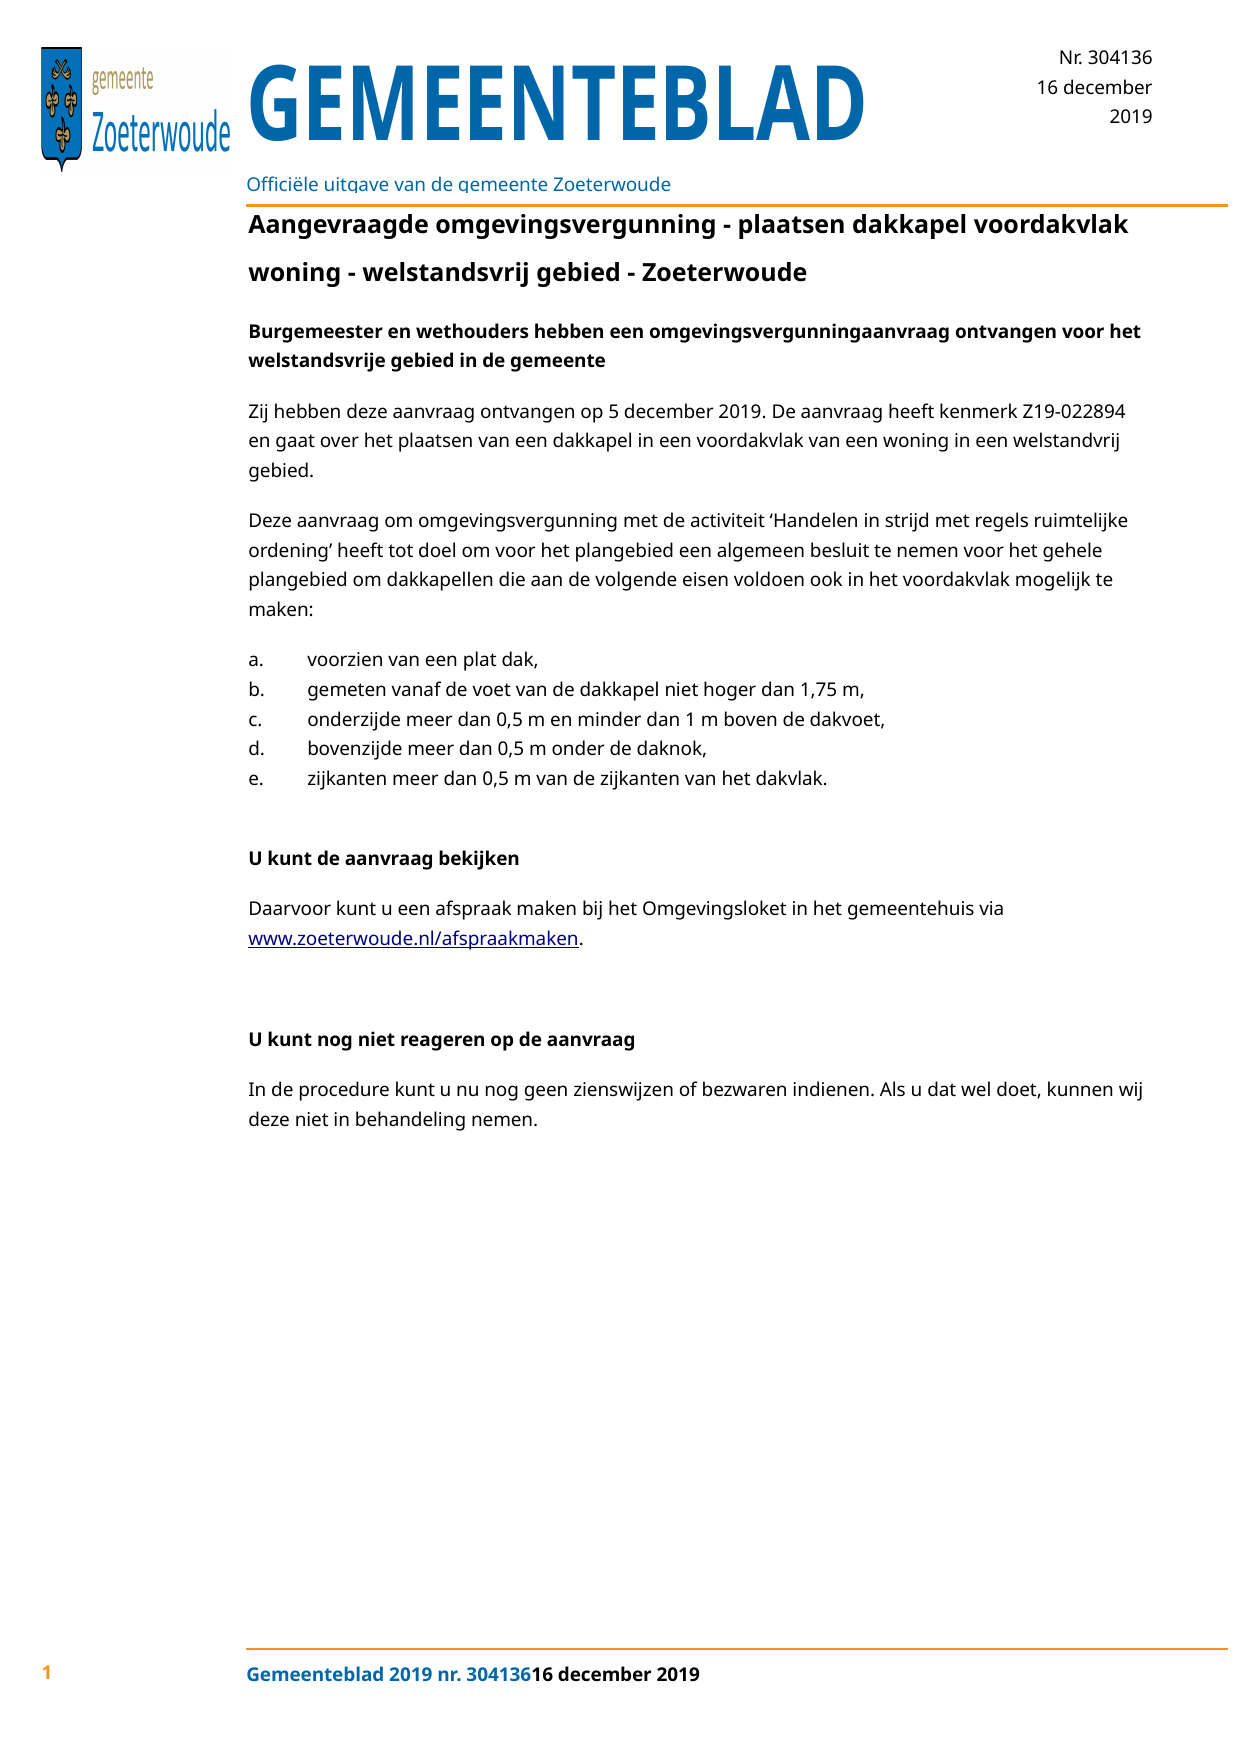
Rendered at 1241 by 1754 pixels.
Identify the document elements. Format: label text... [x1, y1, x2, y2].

text U kunt de aanvraag bekijken [248, 845, 1152, 871]
list zijkanten meer dan 0,5 m van de zijkanten van het dakvlak. [248, 765, 1152, 791]
picture [41, 47, 231, 172]
text U kunt nog niet reageren op de aanvraag [248, 1026, 1152, 1052]
text Deze aanvraag om omgevingsvergunning met de activiteit ‘Handelen in strijd met regels ruimtelijke ordening’ heeft tot doel om voor het plangebied een algemeen besluit te nemen voor het gehele plangebied om dakkapellen die aan de volgende eisen voldoen ook in het voordakvlak mogelijk te maken: [248, 507, 1152, 622]
text Aangevraagde omgevingsvergunning - plaatsen dakkapel voordakvlak woning - welstandsvrij gebied - Zoeterwoude [248, 207, 1152, 288]
text Burgemeester en wethouders hebben een omgevingsvergunningaanvraag ontvangen voor het welstandsvrije gebied in de gemeente [248, 318, 1152, 373]
list gemeten vanaf de voet van de dakkapel niet hoger dan 1,75 m, [248, 676, 1152, 702]
text Daarvoor kunt u een afspraak maken bij het Omgevingsloket in het gemeentehuis via www.zoeterwoude.nl/afspraakmaken. [248, 895, 1152, 951]
list voorzien van een plat dak, [248, 647, 1152, 672]
list onderzijde meer dan 0,5 m en minder dan 1 m boven de dakvoet, [248, 706, 1152, 732]
list bovenzijde meer dan 0,5 m onder de daknok, [248, 735, 1152, 761]
text In de procedure kunt u nu nog geen zienswijzen of bezwaren indienen. Als u dat wel doet, kunnen wij deze niet in behandeling nemen. [248, 1076, 1152, 1132]
text Zij hebben deze aanvraag ontvangen op 5 december 2019. De aanvraag heeft kenmerk Z19-022894 en gaat over het plaatsen van een dakkapel in een voordakvlak van een woning in een welstandvrij gebied. [248, 398, 1152, 483]
